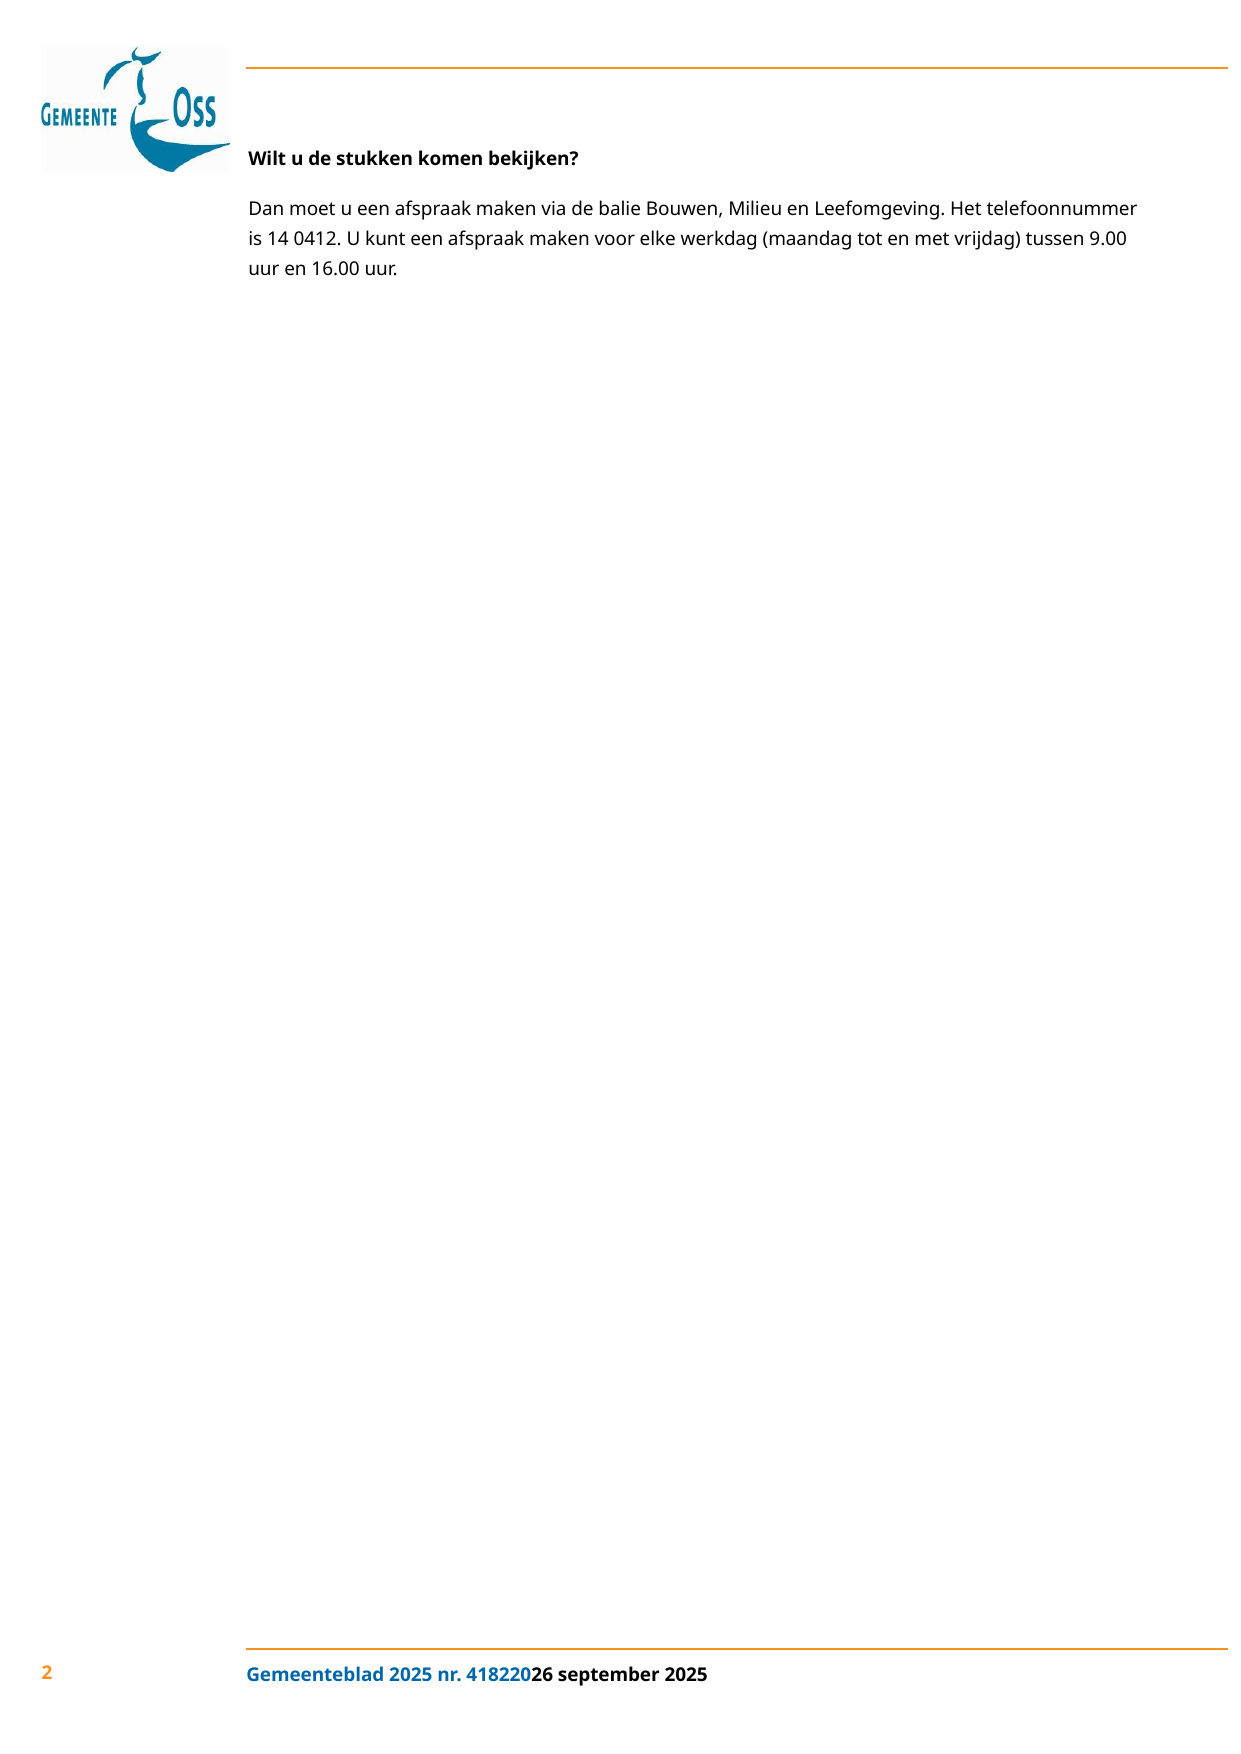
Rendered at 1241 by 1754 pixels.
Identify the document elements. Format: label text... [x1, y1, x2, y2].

text Wilt u de stukken komen bekijken? [248, 145, 1152, 171]
text Dan moet u een afspraak maken via de balie Bouwen, Milieu en Leefomgeving. Het telefoonnummer is 14 0412. U kunt een afspraak maken voor elke werkdag (maandag tot en met vrijdag) tussen 9.00 uur en 16.00 uur. [248, 196, 1152, 281]
picture [41, 47, 231, 172]
